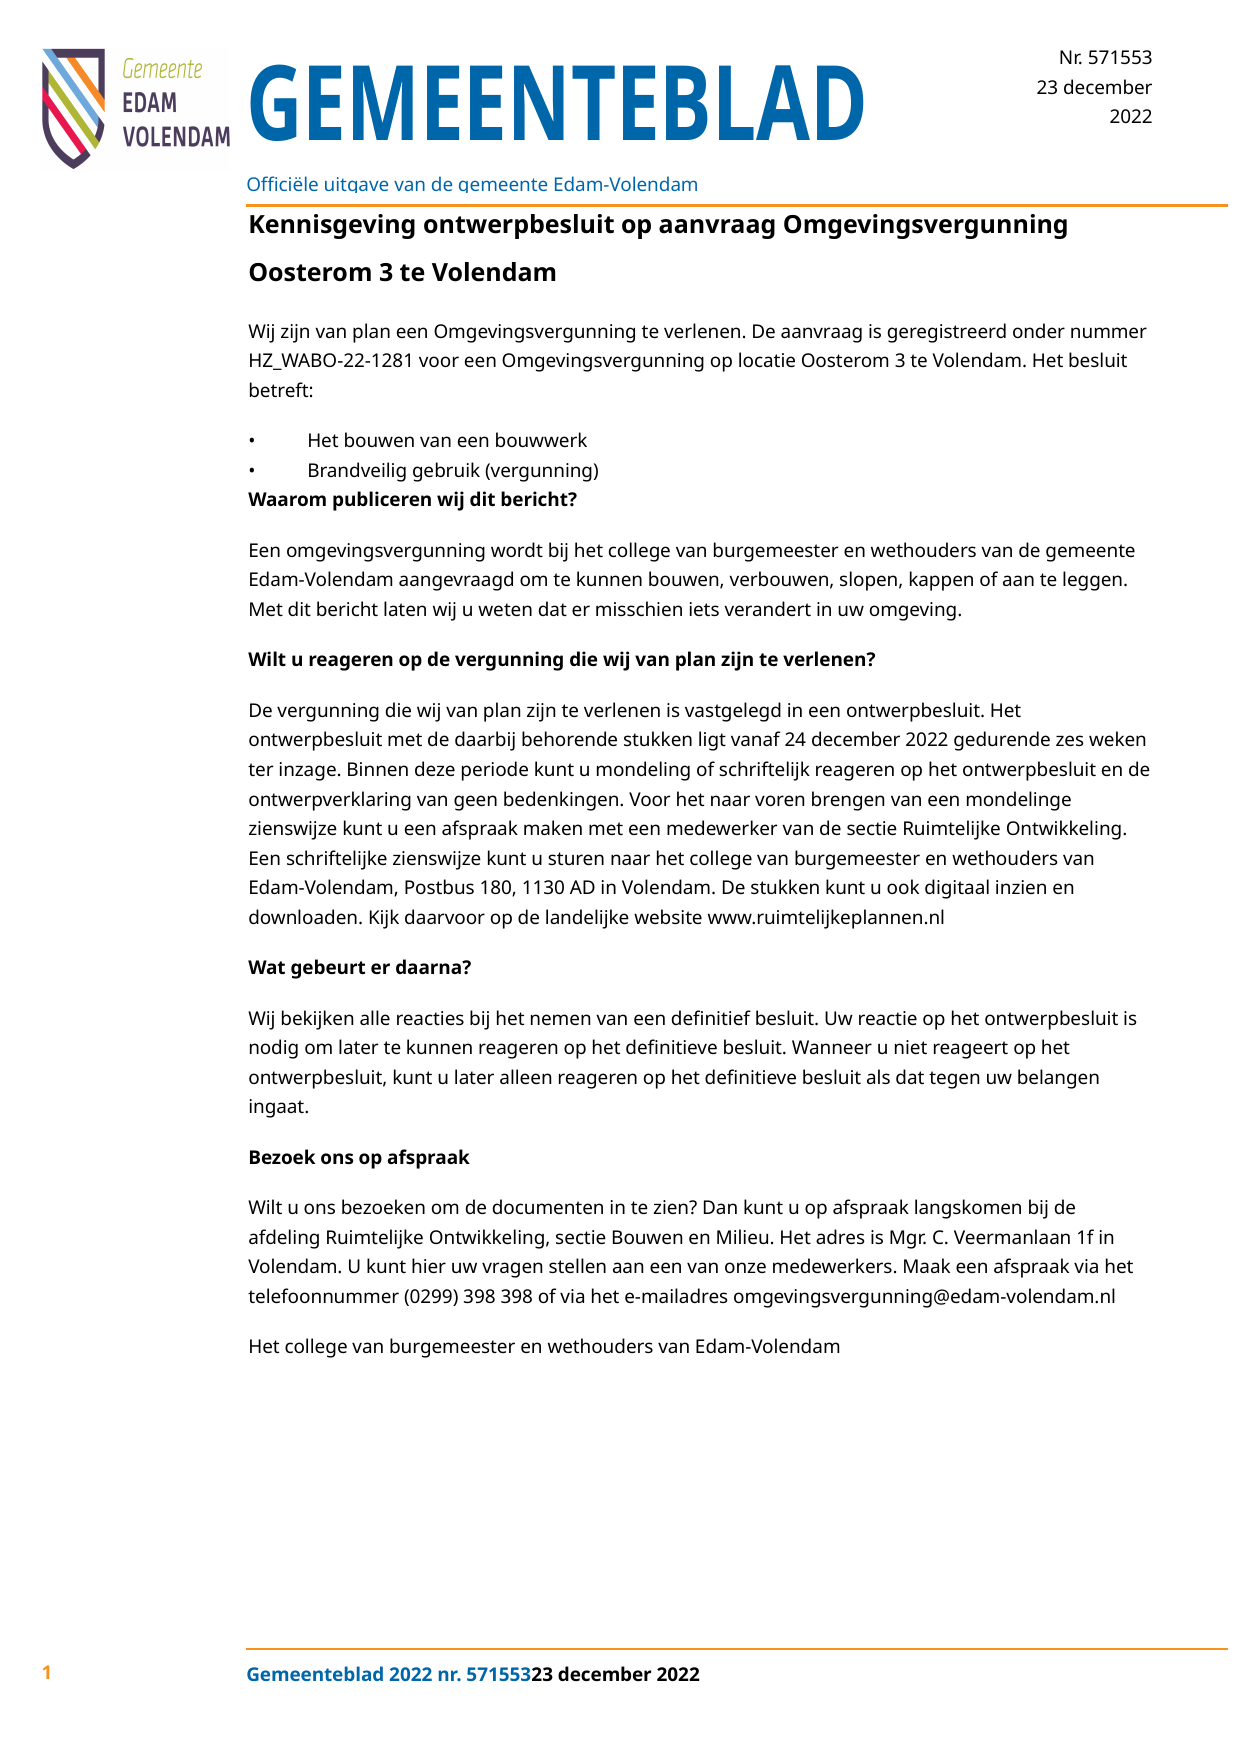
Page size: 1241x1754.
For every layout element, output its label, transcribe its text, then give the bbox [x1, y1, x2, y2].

list Het bouwen van een bouwwerk [248, 427, 1152, 453]
text Wilt u ons bezoeken om de documenten in te zien? Dan kunt u op afspraak langskomen bij de afdeling Ruimtelijke Ontwikkeling, sectie Bouwen en Milieu. Het adres is Mgr. C. Veermanlaan 1f in Volendam. U kunt hier uw vragen stellen aan een van onze medewerkers. Maak een afspraak via het telefoonnummer (0299) 398 398 of via het e-mailadres omgevingsvergunning@edam-volendam.nl [248, 1194, 1152, 1309]
text Het college van burgemeester en wethouders van Edam-Volendam [248, 1334, 1152, 1359]
text Wat gebeurt er daarna? [248, 954, 1152, 980]
text De vergunning die wij van plan zijn te verlenen is vastgelegd in een ontwerpbesluit. Het ontwerpbesluit met de daarbij behorende stukken ligt vanaf 24 december 2022 gedurende zes weken ter inzage. Binnen deze periode kunt u mondeling of schriftelijk reageren op het ontwerpbesluit en de ontwerpverklaring van geen bedenkingen. Voor het naar voren brengen van een mondelinge zienswijze kunt u een afspraak maken met een medewerker van de sectie Ruimtelijke Ontwikkeling. Een schriftelijke zienswijze kunt u sturen naar het college van burgemeester en wethouders van Edam-Volendam, Postbus 180, 1130 AD in Volendam. De stukken kunt u ook digitaal inzien en downloaden. Kijk daarvoor op de landelijke website www.ruimtelijkeplannen.nl [248, 697, 1152, 930]
list Brandveilig gebruik (vergunning) [248, 457, 1152, 483]
text Een omgevingsvergunning wordt bij het college van burgemeester en wethouders van de gemeente Edam-Volendam aangevraagd om te kunnen bouwen, verbouwen, slopen, kappen of aan te leggen. Met dit bericht laten wij u weten dat er misschien iets verandert in uw omgeving. [248, 537, 1152, 622]
text Wij bekijken alle reacties bij het nemen van een definitief besluit. Uw reactie op het ontwerpbesluit is nodig om later te kunnen reageren op het definitieve besluit. Wanneer u niet reageert op het ontwerpbesluit, kunt u later alleen reageren op het definitieve besluit als dat tegen uw belangen ingaat. [248, 1005, 1152, 1119]
text Kennisgeving ontwerpbesluit op aanvraag Omgevingsvergunning Oosterom 3 te Volendam [248, 207, 1152, 288]
text Bezoek ons op afspraak [248, 1144, 1152, 1170]
text Wilt u reageren op de vergunning die wij van plan zijn te verlenen? [248, 647, 1152, 672]
picture [41, 47, 231, 172]
text Waarom publiceren wij dit bericht? [248, 487, 1152, 512]
text Wij zijn van plan een Omgevingsvergunning te verlenen. De aanvraag is geregistreerd onder nummer HZ_WABO-22-1281 voor een Omgevingsvergunning op locatie Oosterom 3 te Volendam. Het besluit betreft: [248, 318, 1152, 403]
